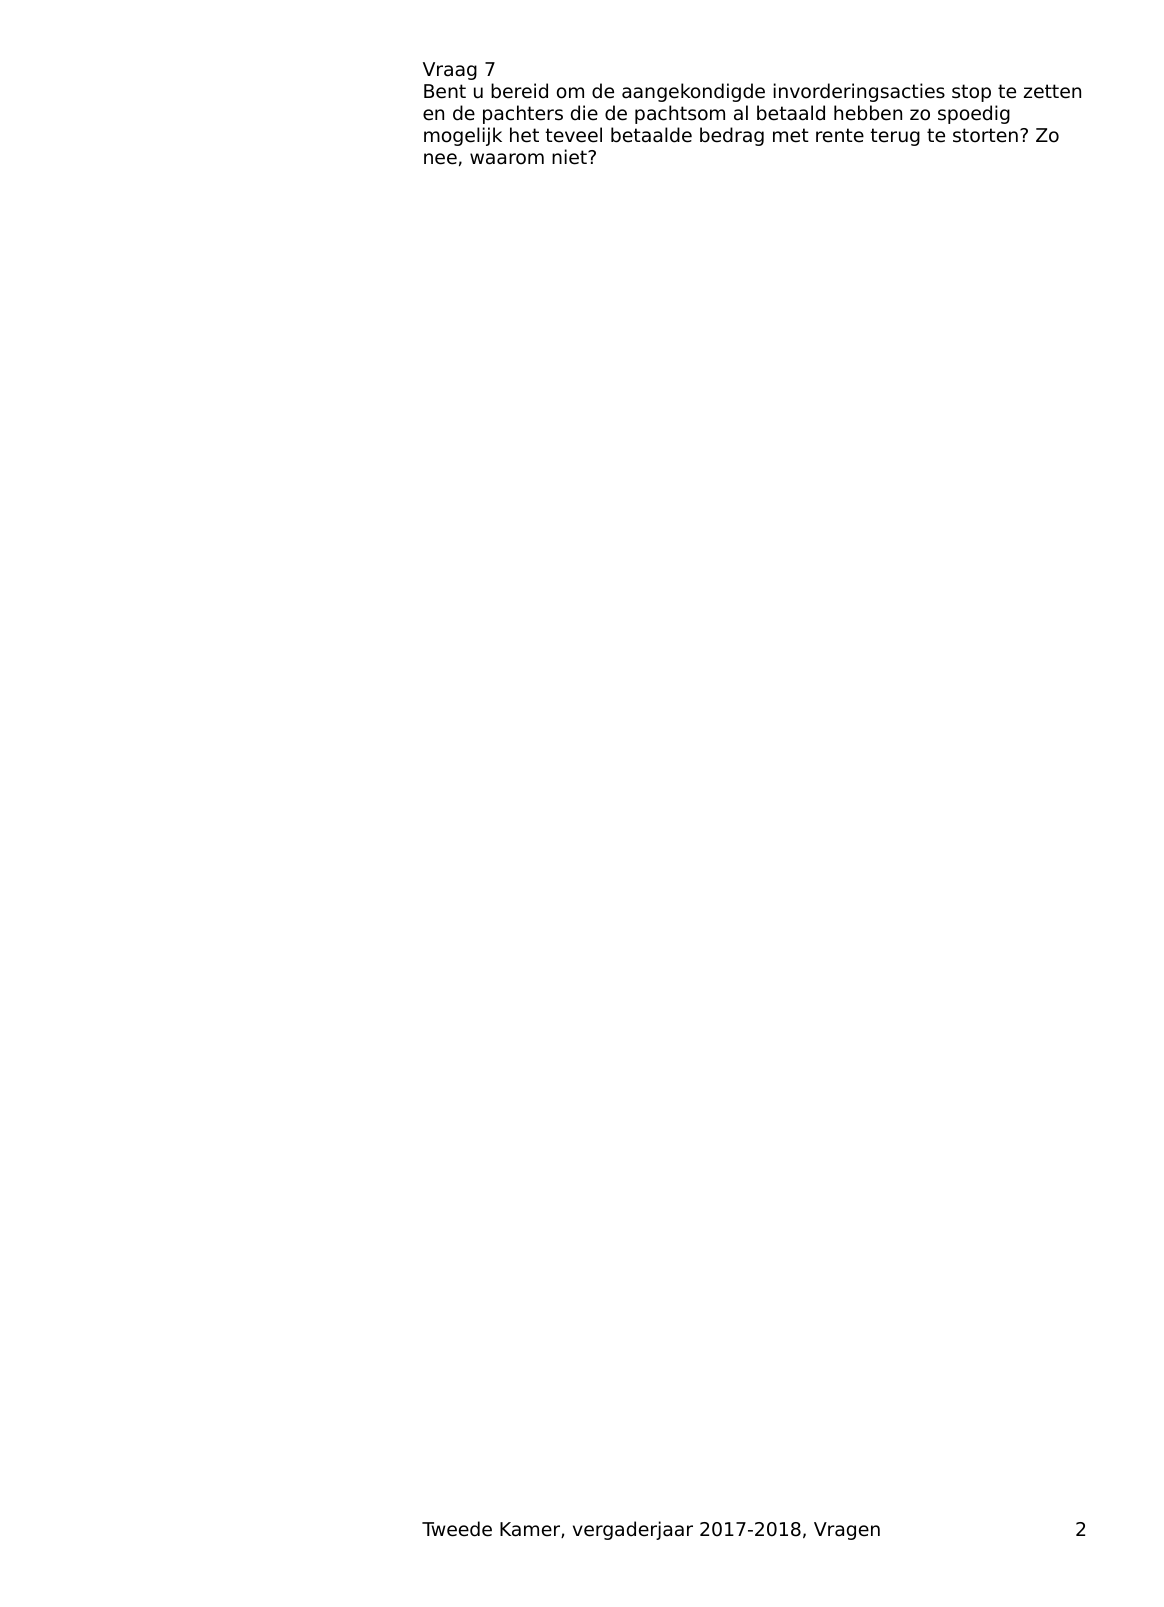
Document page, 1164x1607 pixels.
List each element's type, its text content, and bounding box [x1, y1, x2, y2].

text Vraag 7 [422, 59, 1087, 81]
text Bent u bereid om de aangekondigde invorderingsacties stop te zetten en de pachters die de pachtsom al betaald hebben zo spoedig mogelijk het teveel betaalde bedrag met rente terug te storten? Zo nee, waarom niet? [422, 81, 1087, 169]
